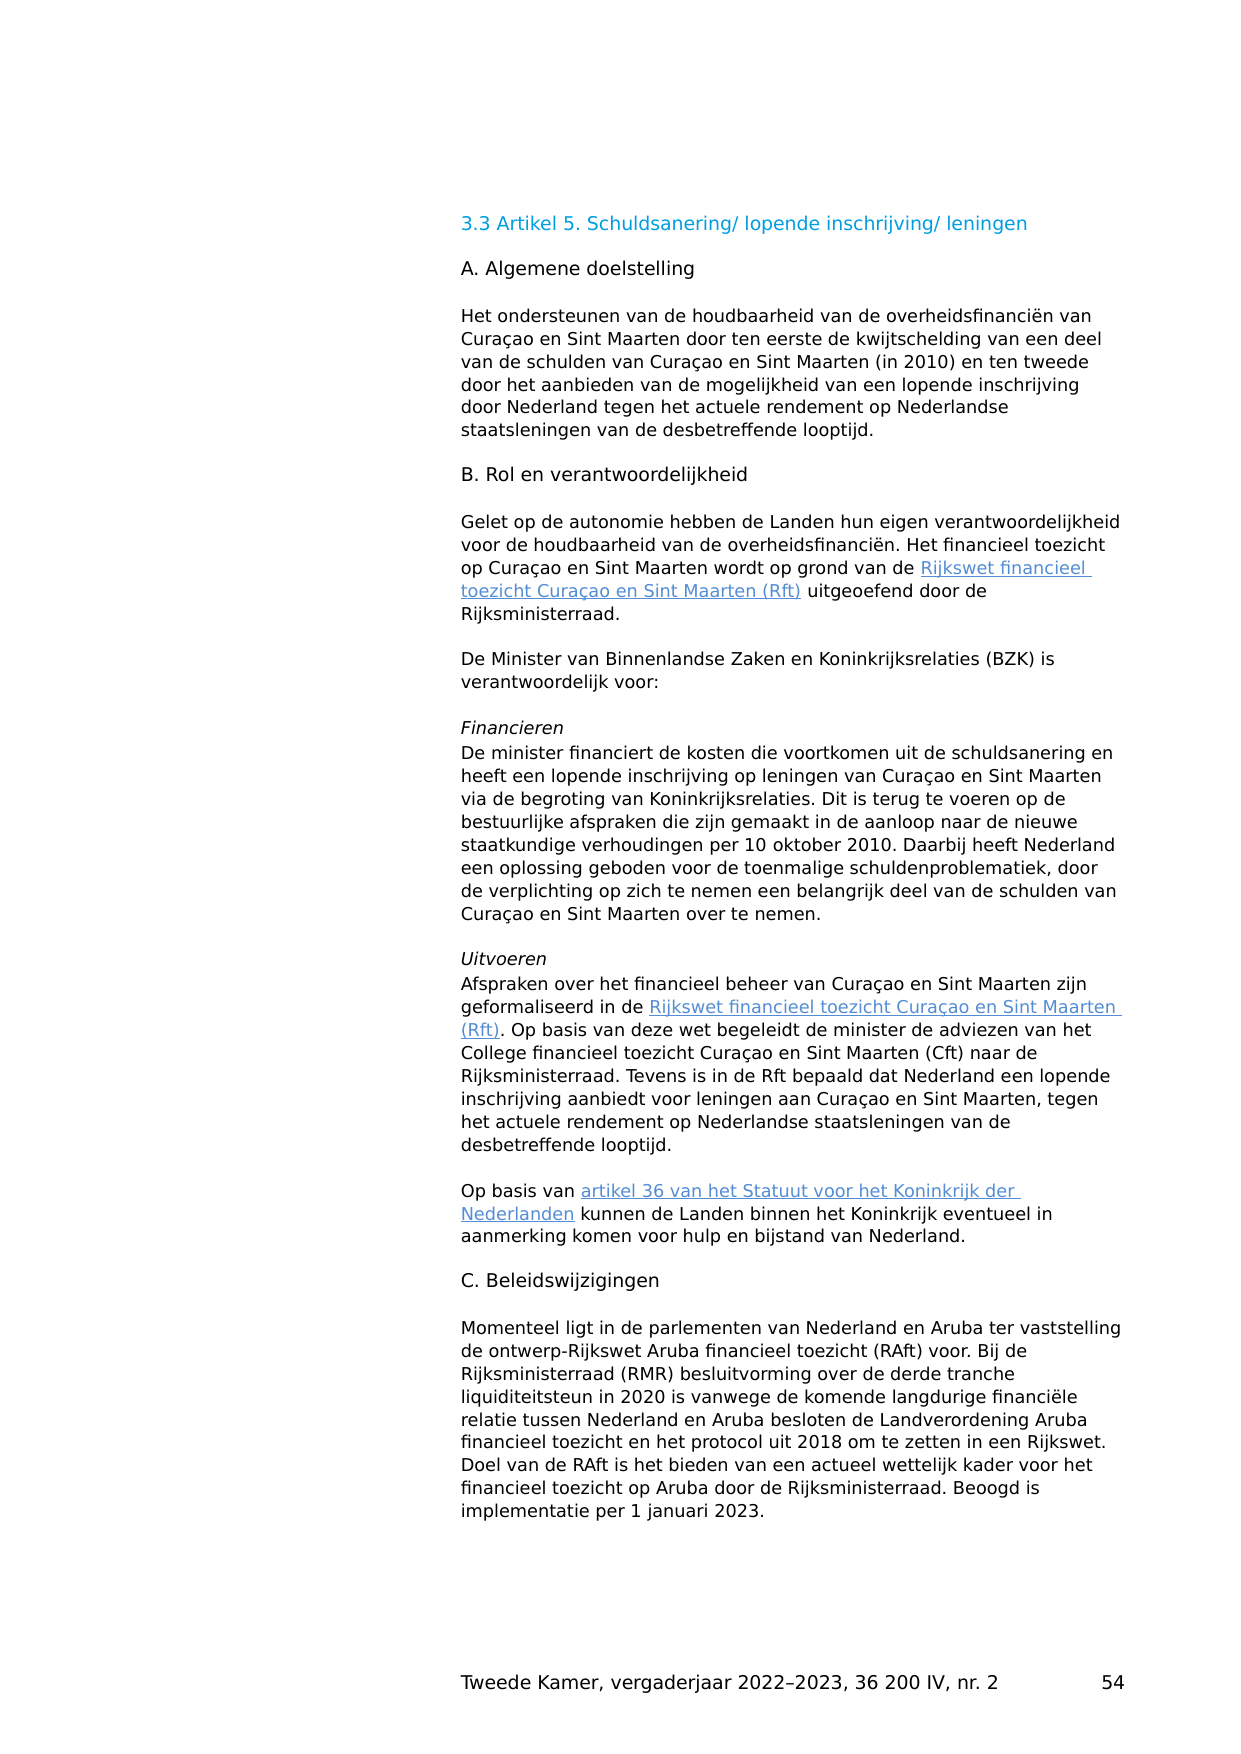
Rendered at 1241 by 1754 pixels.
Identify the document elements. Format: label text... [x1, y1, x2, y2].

title 3.3 Artikel 5. Schuldsanering/ lopende inschrijving/ leningen [461, 213, 1125, 235]
text Op basis van artikel 36 van het Statuut voor het Koninkrijk der Nederlanden kunnen de Landen binnen het Koninkrijk eventueel in aanmerking komen voor hulp en bijstand van Nederland. [461, 1179, 1125, 1247]
text Het ondersteunen van de houdbaarheid van de overheidsfinanciën van Curaçao en Sint Maarten door ten eerste de kwijtschelding van een deel van de schulden van Curaçao en Sint Maarten (in 2010) en ten tweede door het aanbieden van de mogelijkheid van een lopende inschrijving door Nederland tegen het actuele rendement op Nederlandse staatsleningen van de desbetreffende looptijd. [461, 304, 1125, 441]
title C. Beleidswijzigingen [461, 1270, 1125, 1292]
text Uitvoeren [461, 947, 1125, 970]
text Gelet op de autonomie hebben de Landen hun eigen verantwoordelijkheid voor de houdbaarheid van de overheidsfinanciën. Het financieel toezicht op Curaçao en Sint Maarten wordt op grond van de Rijkswet financieel toezicht Curaçao en Sint Maarten (Rft) uitgeoefend door de Rijksministerraad. [461, 510, 1125, 624]
text De Minister van Binnenlandse Zaken en Koninkrijksrelaties (BZK) is verantwoordelijk voor: [461, 647, 1125, 693]
text Financieren [461, 716, 1125, 739]
title B. Rol en verantwoordelijkheid [461, 464, 1125, 486]
text Afspraken over het financieel beheer van Curaçao en Sint Maarten zijn geformaliseerd in de Rijkswet financieel toezicht Curaçao en Sint Maarten (Rft). Op basis van deze wet begeleidt de minister de adviezen van het College financieel toezicht Curaçao en Sint Maarten (Cft) naar de Rijksministerraad. Tevens is in de Rft bepaald dat Nederland een lopende inschrijving aanbiedt voor leningen aan Curaçao en Sint Maarten, tegen het actuele rendement op Nederlandse staatsleningen van de desbetreffende looptijd. [461, 972, 1125, 1156]
title A. Algemene doelstelling [461, 258, 1125, 280]
text De minister financiert de kosten die voortkomen uit de schuldsanering en heeft een lopende inschrijving op leningen van Curaçao en Sint Maarten via de begroting van Koninkrijksrelaties. Dit is terug te voeren op de bestuurlijke afspraken die zijn gemaakt in de aanloop naar de nieuwe staatkundige verhoudingen per 10 oktober 2010. Daarbij heeft Nederland een oplossing geboden voor de toenmalige schuldenproblematiek, door de verplichting op zich te nemen een belangrijk deel van de schulden van Curaçao en Sint Maarten over te nemen. [461, 741, 1125, 924]
text Momenteel ligt in de parlementen van Nederland en Aruba ter vaststelling de ontwerp-Rijkswet Aruba financieel toezicht (RAft) voor. Bij de Rijksministerraad (RMR) besluitvorming over de derde tranche liquiditeitsteun in 2020 is vanwege de komende langdurige financiële relatie tussen Nederland en Aruba besloten de Landverordening Aruba financieel toezicht en het protocol uit 2018 om te zetten in een Rijkswet. Doel van de RAft is het bieden van een actueel wettelijk kader voor het financieel toezicht op Aruba door de Rijksministerraad. Beoogd is implementatie per 1 januari 2023. [461, 1316, 1125, 1522]
